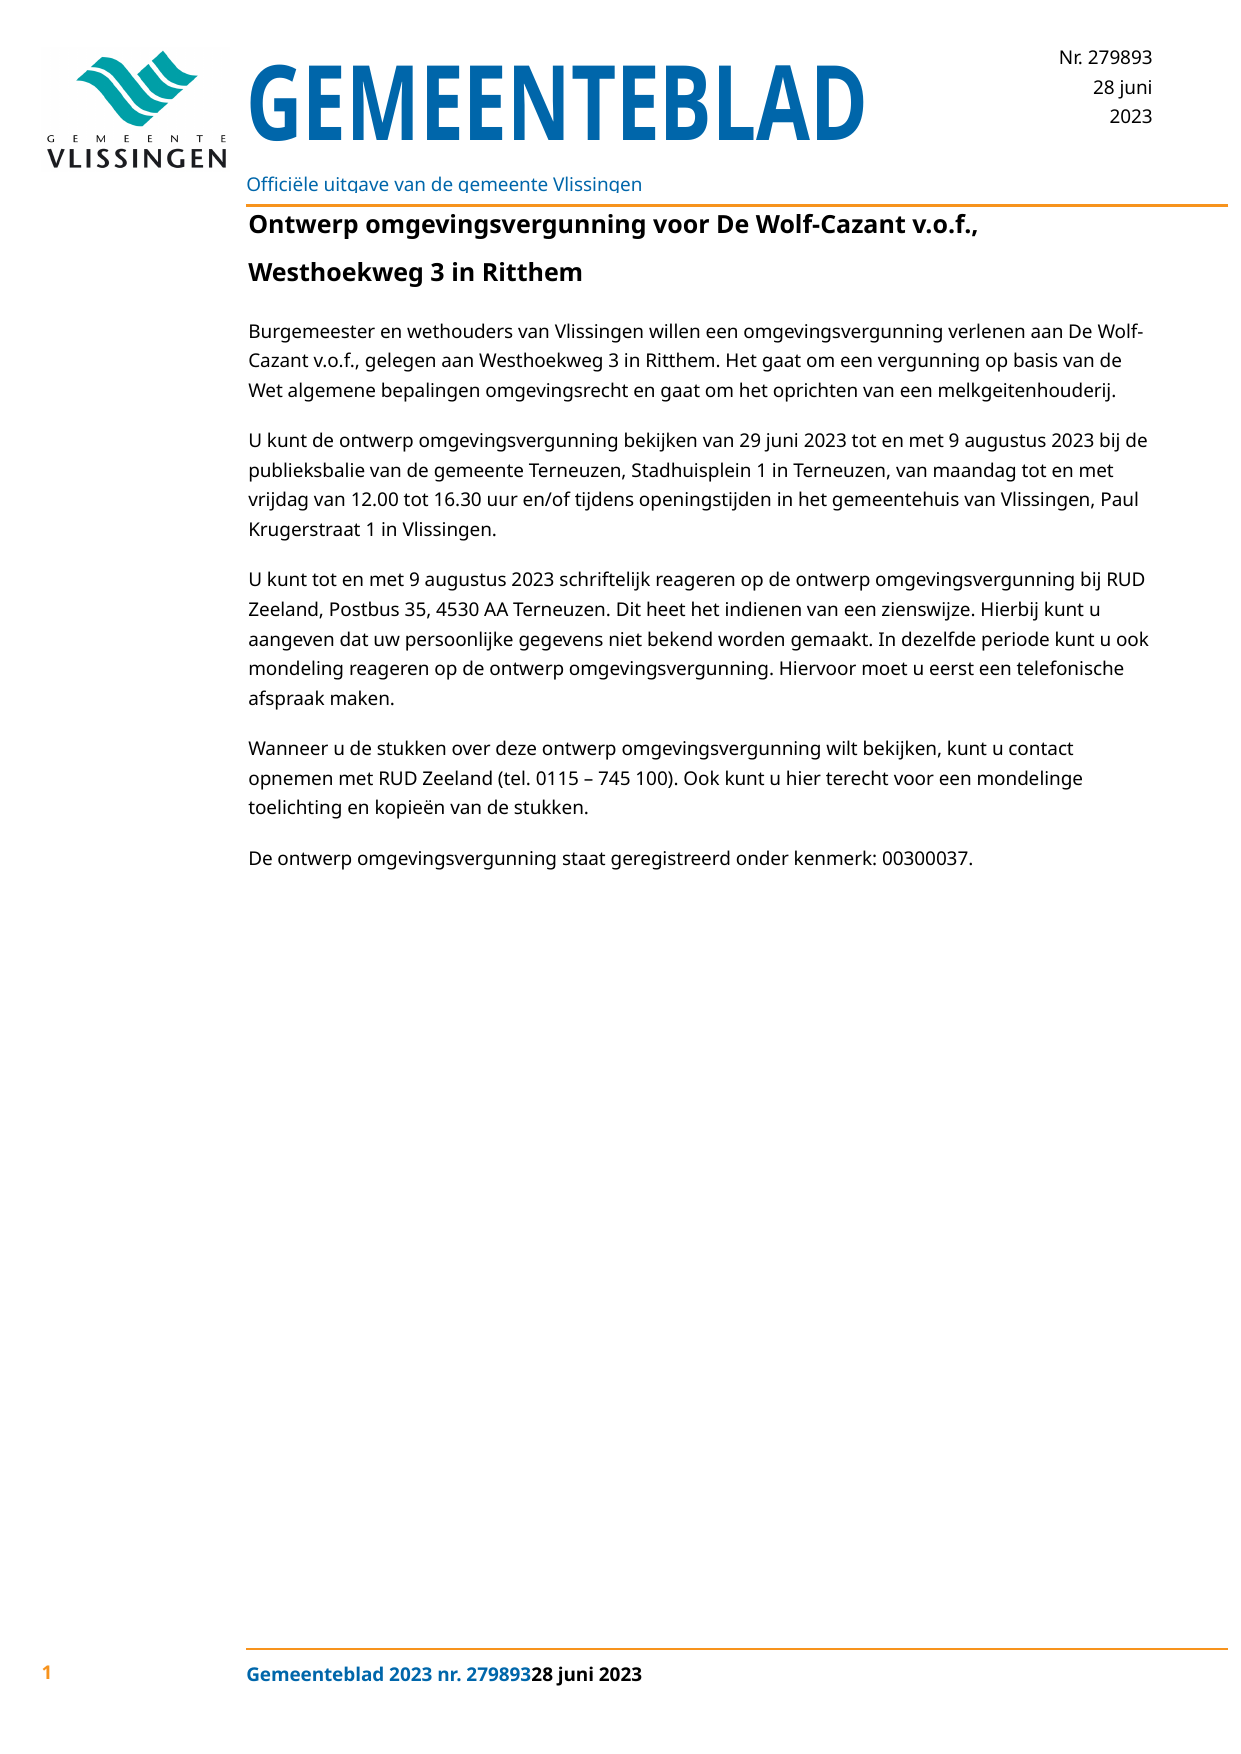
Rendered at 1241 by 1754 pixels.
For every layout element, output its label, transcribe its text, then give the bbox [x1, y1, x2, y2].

text U kunt de ontwerp omgevingsvergunning bekijken van 29 juni 2023 tot en met 9 augustus 2023 bij de publieksbalie van de gemeente Terneuzen, Stadhuisplein 1 in Terneuzen, van maandag tot en met vrijdag van 12.00 tot 16.30 uur en/of tijdens openingstijden in het gemeentehuis van Vlissingen, Paul Krugerstraat 1 in Vlissingen. [248, 427, 1152, 542]
text U kunt tot en met 9 augustus 2023 schriftelijk reageren op de ontwerp omgevingsvergunning bij RUD Zeeland, Postbus 35, 4530 AA Terneuzen. Dit heet het indienen van een zienswijze. Hierbij kunt u aangeven dat uw persoonlijke gegevens niet bekend worden gemaakt. In dezelfde periode kunt u ook mondeling reageren op de ontwerp omgevingsvergunning. Hiervoor moet u eerst een telefonische afspraak maken. [248, 567, 1152, 711]
text Ontwerp omgevingsvergunning voor De Wolf-Cazant v.o.f., Westhoekweg 3 in Ritthem [248, 207, 1152, 288]
text De ontwerp omgevingsvergunning staat geregistreerd onder kenmerk: 00300037. [248, 845, 1152, 871]
text Burgemeester en wethouders van Vlissingen willen een omgevingsvergunning verlenen aan De Wolf-Cazant v.o.f., gelegen aan Westhoekweg 3 in Ritthem. Het gaat om een vergunning op basis van de Wet algemene bepalingen omgevingsrecht en gaat om het oprichten van een melkgeitenhouderij. [248, 318, 1152, 403]
picture [41, 47, 231, 172]
text Wanneer u de stukken over deze ontwerp omgevingsvergunning wilt bekijken, kunt u contact opnemen met RUD Zeeland (tel. 0115 – 745 100). Ook kunt u hier terecht voor een mondelinge toelichting en kopieën van de stukken. [248, 735, 1152, 820]
